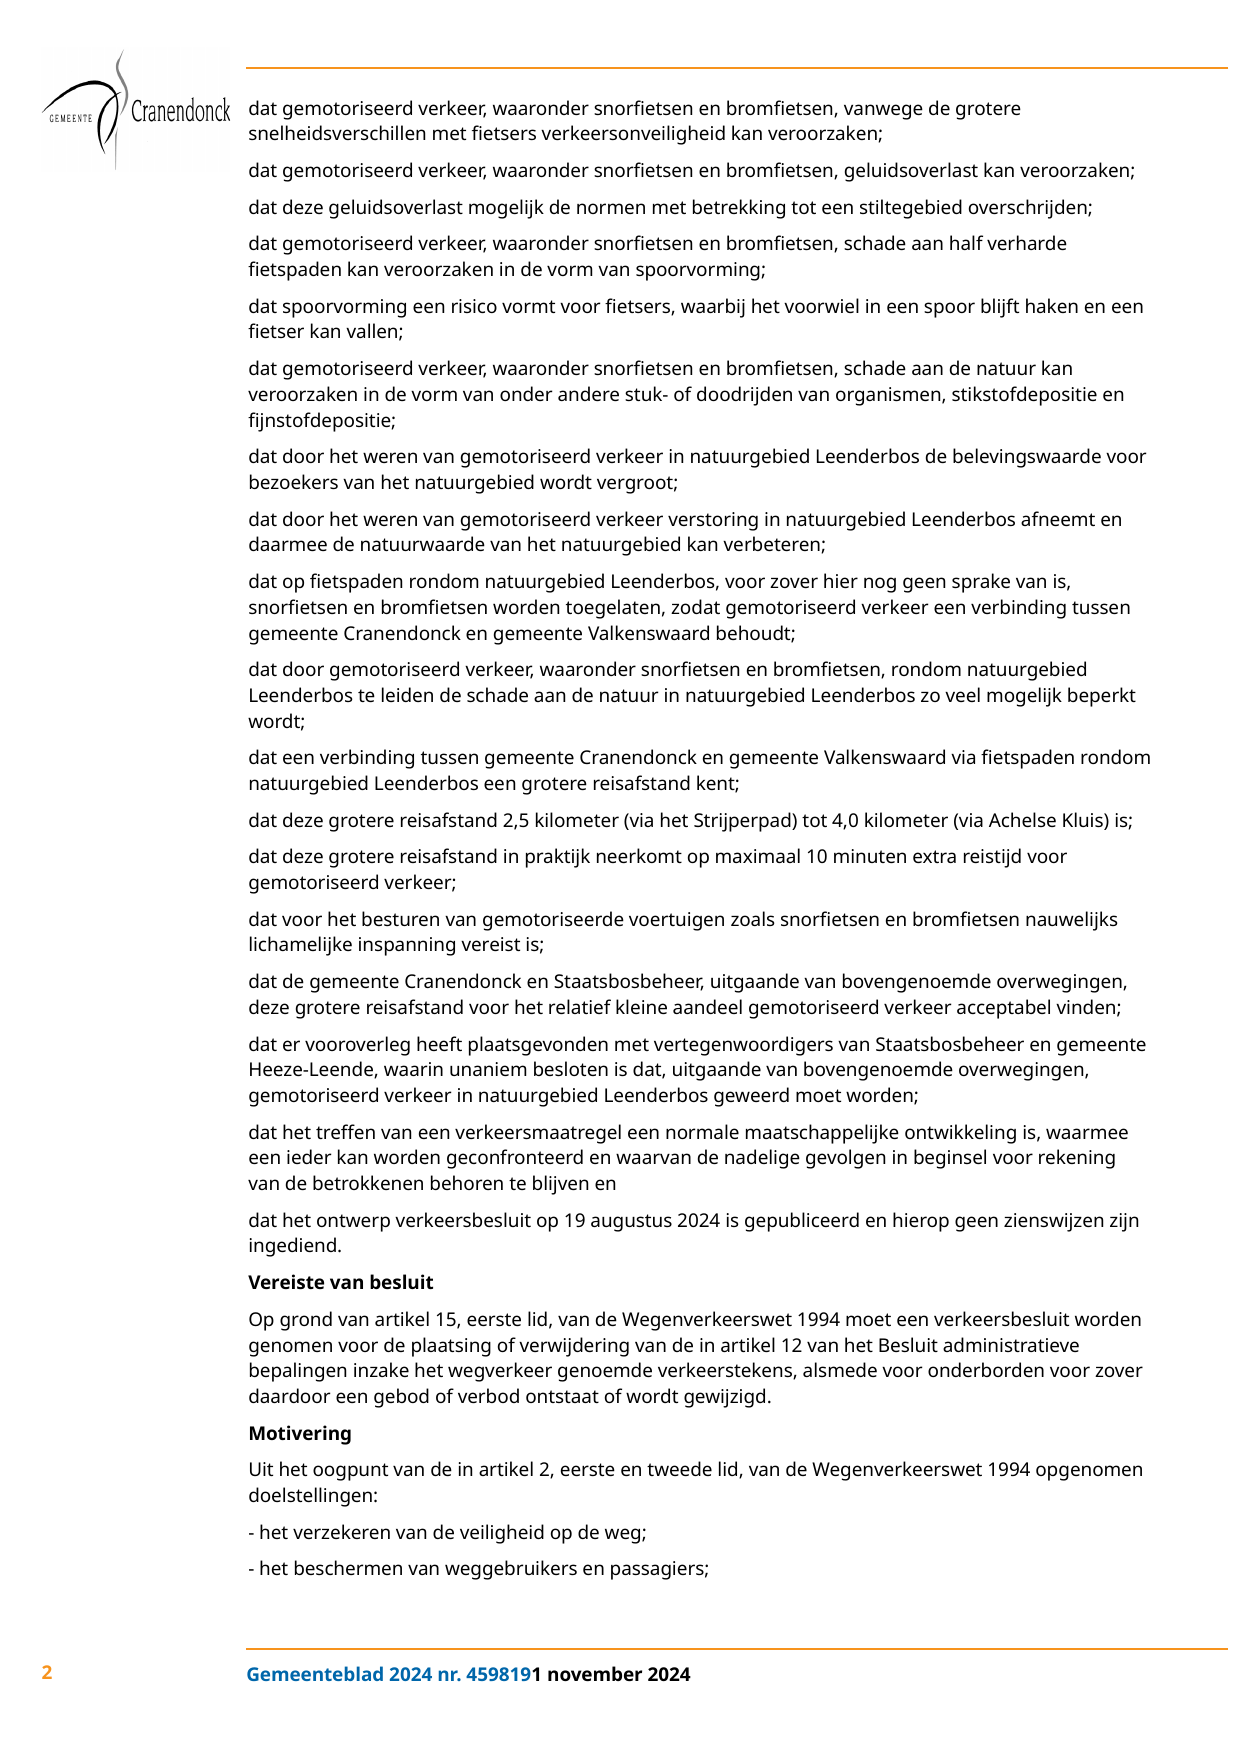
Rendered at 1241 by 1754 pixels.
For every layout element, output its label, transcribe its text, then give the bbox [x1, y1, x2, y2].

text Uit het oogpunt van de in artikel 2, eerste en tweede lid, van de Wegenverkeerswet 1994 opgenomen doelstellingen: [248, 1457, 1152, 1508]
text - het beschermen van weggebruikers en passagiers; [248, 1556, 1152, 1581]
text dat deze grotere reisafstand 2,5 kilometer (via het Strijperpad) tot 4,0 kilometer (via Achelse Kluis) is; [248, 807, 1152, 833]
text dat op fietspaden rondom natuurgebied Leenderbos, voor zover hier nog geen sprake van is, snorfietsen en bromfietsen worden toegelaten, zodat gemotoriseerd verkeer een verbinding tussen gemeente Cranendonck en gemeente Valkenswaard behoudt; [248, 568, 1152, 645]
text dat een verbinding tussen gemeente Cranendonck en gemeente Valkenswaard via fietspaden rondom natuurgebied Leenderbos een grotere reisafstand kent; [248, 744, 1152, 796]
text dat de gemeente Cranendonck en Staatsbosbeheer, uitgaande van bovengenoemde overwegingen, deze grotere reisafstand voor het relatief kleine aandeel gemotoriseerd verkeer acceptabel vinden; [248, 968, 1152, 1020]
text dat deze grotere reisafstand in praktijk neerkomt op maximaal 10 minuten extra reistijd voor gemotoriseerd verkeer; [248, 843, 1152, 895]
text dat door het weren van gemotoriseerd verkeer verstoring in natuurgebied Leenderbos afneemt en daarmee de natuurwaarde van het natuurgebied kan verbeteren; [248, 506, 1152, 557]
text dat het ontwerp verkeersbesluit op 19 augustus 2024 is gepubliceerd en hierop geen zienswijzen zijn ingediend. [248, 1207, 1152, 1258]
text Op grond van artikel 15, eerste lid, van de Wegenverkeerswet 1994 moet een verkeersbesluit worden genomen voor de plaatsing of verwijdering van de in artikel 12 van het Besluit administratieve bepalingen inzake het wegverkeer genoemde verkeerstekens, alsmede voor onderborden voor zover daardoor een gebod of verbod ontstaat of wordt gewijzigd. [248, 1306, 1152, 1409]
text dat door gemotoriseerd verkeer, waaronder snorfietsen en bromfietsen, rondom natuurgebied Leenderbos te leiden de schade aan de natuur in natuurgebied Leenderbos zo veel mogelijk beperkt wordt; [248, 656, 1152, 733]
text dat gemotoriseerd verkeer, waaronder snorfietsen en bromfietsen, vanwege de grotere snelheidsverschillen met fietsers verkeersonveiligheid kan veroorzaken; [248, 95, 1152, 146]
text dat gemotoriseerd verkeer, waaronder snorfietsen en bromfietsen, geluidsoverlast kan veroorzaken; [248, 157, 1152, 183]
text dat het treffen van een verkeersmaatregel een normale maatschappelijke ontwikkeling is, waarmee een ieder kan worden geconfronteerd en waarvan de nadelige gevolgen in beginsel voor rekening van de betrokkenen behoren te blijven en [248, 1119, 1152, 1196]
text dat er vooroverleg heeft plaatsgevonden met vertegenwoordigers van Staatsbosbeheer en gemeente Heeze-Leende, waarin unaniem besloten is dat, uitgaande van bovengenoemde overwegingen, gemotoriseerd verkeer in natuurgebied Leenderbos geweerd moet worden; [248, 1031, 1152, 1108]
text dat gemotoriseerd verkeer, waaronder snorfietsen en bromfietsen, schade aan half verharde fietspaden kan veroorzaken in de vorm van spoorvorming; [248, 231, 1152, 282]
text Motivering [248, 1420, 1152, 1446]
text Vereiste van besluit [248, 1269, 1152, 1295]
text dat spoorvorming een risico vormt voor fietsers, waarbij het voorwiel in een spoor blijft haken en een fietser kan vallen; [248, 293, 1152, 344]
text dat door het weren van gemotoriseerd verkeer in natuurgebied Leenderbos de belevingswaarde voor bezoekers van het natuurgebied wordt vergroot; [248, 443, 1152, 495]
picture [41, 47, 231, 172]
text dat gemotoriseerd verkeer, waaronder snorfietsen en bromfietsen, schade aan de natuur kan veroorzaken in de vorm van onder andere stuk- of doodrijden van organismen, stikstofdepositie en fijnstofdepositie; [248, 355, 1152, 432]
text - het verzekeren van de veiligheid op de weg; [248, 1519, 1152, 1545]
text dat deze geluidsoverlast mogelijk de normen met betrekking tot een stiltegebied overschrijden; [248, 194, 1152, 219]
text dat voor het besturen van gemotoriseerde voertuigen zoals snorfietsen en bromfietsen nauwelijks lichamelijke inspanning vereist is; [248, 906, 1152, 957]
